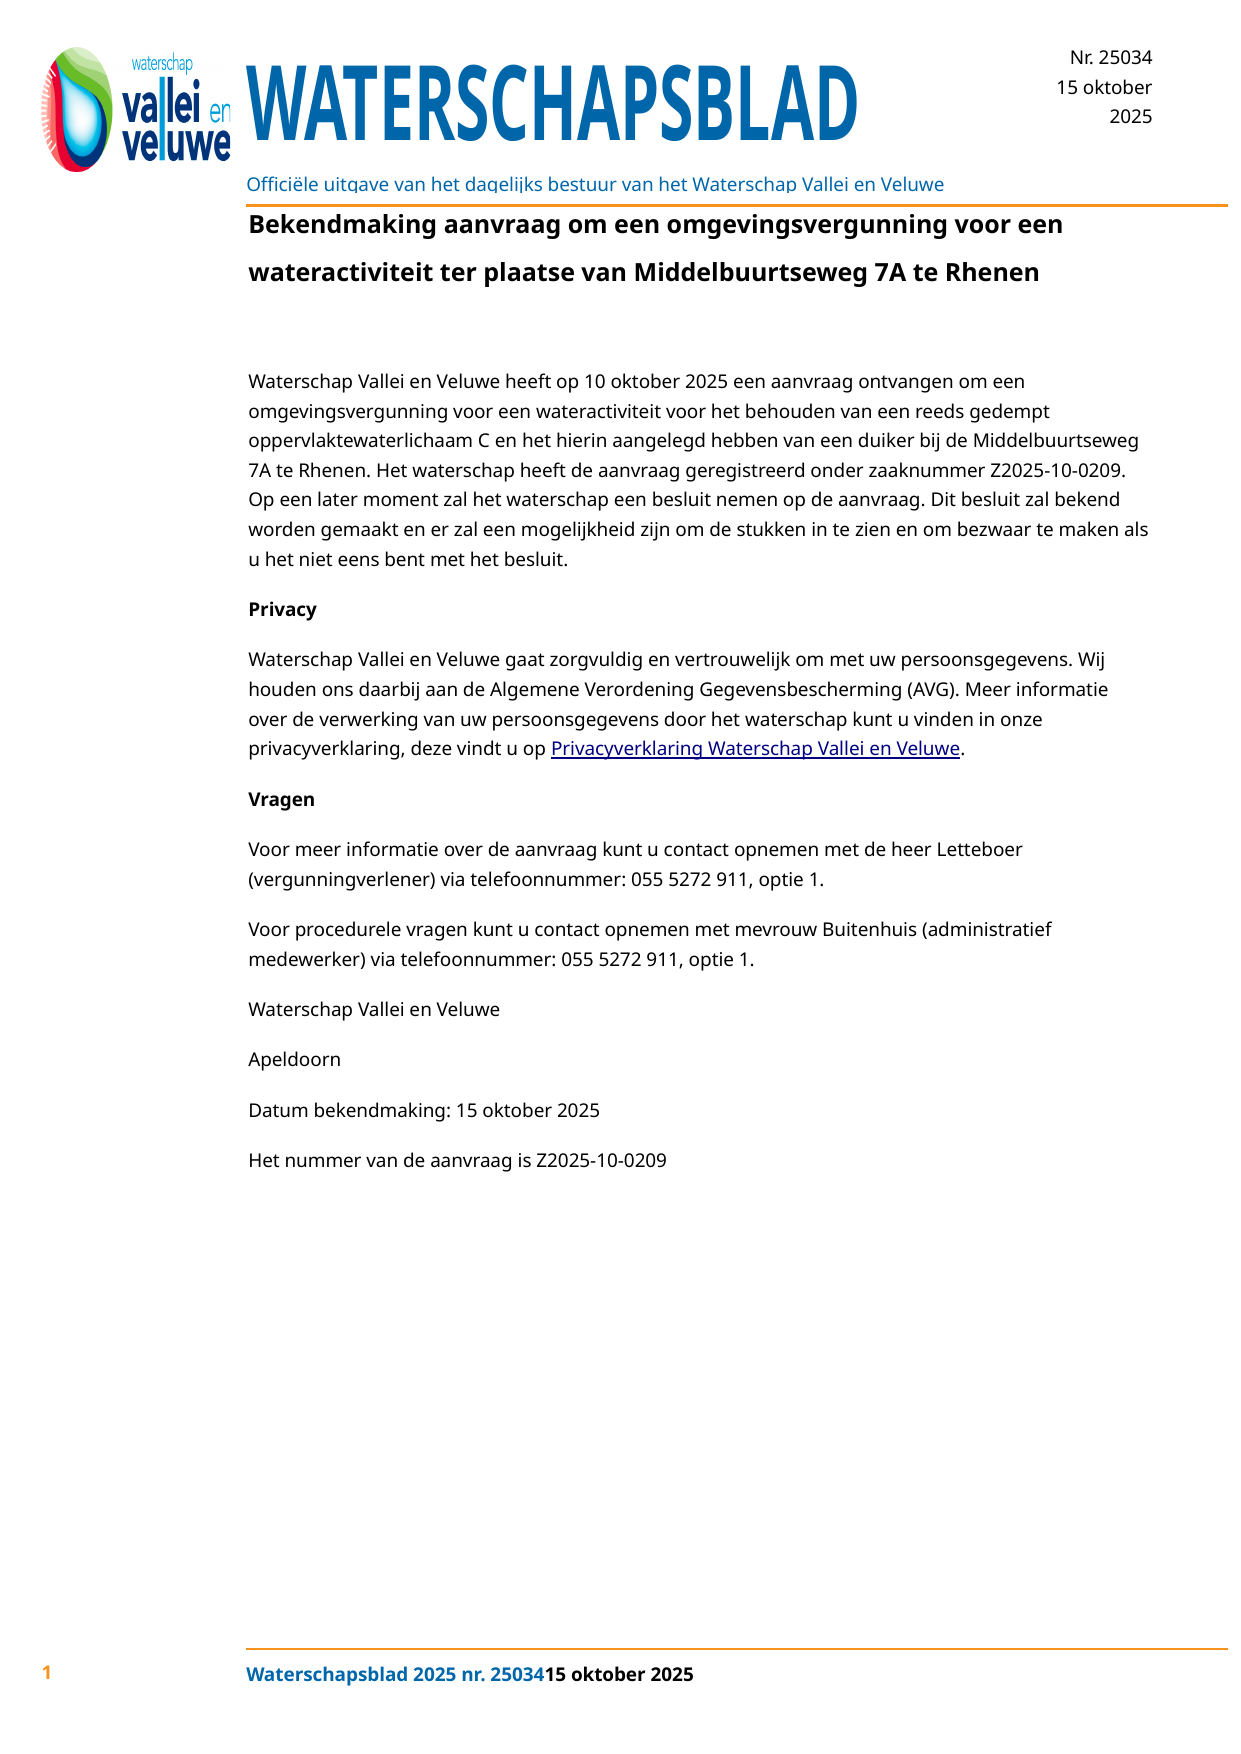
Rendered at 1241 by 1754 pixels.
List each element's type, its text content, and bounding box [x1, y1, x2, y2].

text Privacy [248, 596, 1152, 622]
text Voor meer informatie over de aanvraag kunt u contact opnemen met de heer Letteboer (vergunningverlener) via telefoonnummer: 055 5272 911, optie 1. [248, 836, 1152, 892]
text Het nummer van de aanvraag is Z2025-10-0209 [248, 1147, 1152, 1173]
picture [41, 47, 231, 172]
text Apeldoorn [248, 1047, 1152, 1072]
text Vragen [248, 786, 1152, 812]
text Waterschap Vallei en Veluwe gaat zorgvuldig en vertrouwelijk om met uw persoonsgegevens. Wij houden ons daarbij aan de Algemene Verordening Gegevensbescherming (AVG). Meer informatie over de verwerking van uw persoonsgegevens door het waterschap kunt u vinden in onze privacyverklaring, deze vindt u op Privacyverklaring Waterschap Vallei en Veluwe. [248, 647, 1152, 761]
text Bekendmaking aanvraag om een omgevingsvergunning voor een wateractiviteit ter plaatse van Middelbuurtseweg 7A te Rhenen [248, 207, 1152, 288]
text Datum bekendmaking: 15 oktober 2025 [248, 1097, 1152, 1123]
text Waterschap Vallei en Veluwe [248, 996, 1152, 1022]
text Waterschap Vallei en Veluwe heeft op 10 oktober 2025 een aanvraag ontvangen om een omgevingsvergunning voor een wateractiviteit voor het behouden van een reeds gedempt oppervlaktewaterlichaam C en het hierin aangelegd hebben van een duiker bij de Middelbuurtseweg 7A te Rhenen. Het waterschap heeft de aanvraag geregistreerd onder zaaknummer Z2025-10-0209. Op een later moment zal het waterschap een besluit nemen op de aanvraag. Dit besluit zal bekend worden gemaakt en er zal een mogelijkheid zijn om de stukken in te zien en om bezwaar te maken als u het niet eens bent met het besluit. [248, 368, 1152, 572]
text Voor procedurele vragen kunt u contact opnemen met mevrouw Buitenhuis (administratief medewerker) via telefoonnummer: 055 5272 911, optie 1. [248, 916, 1152, 972]
